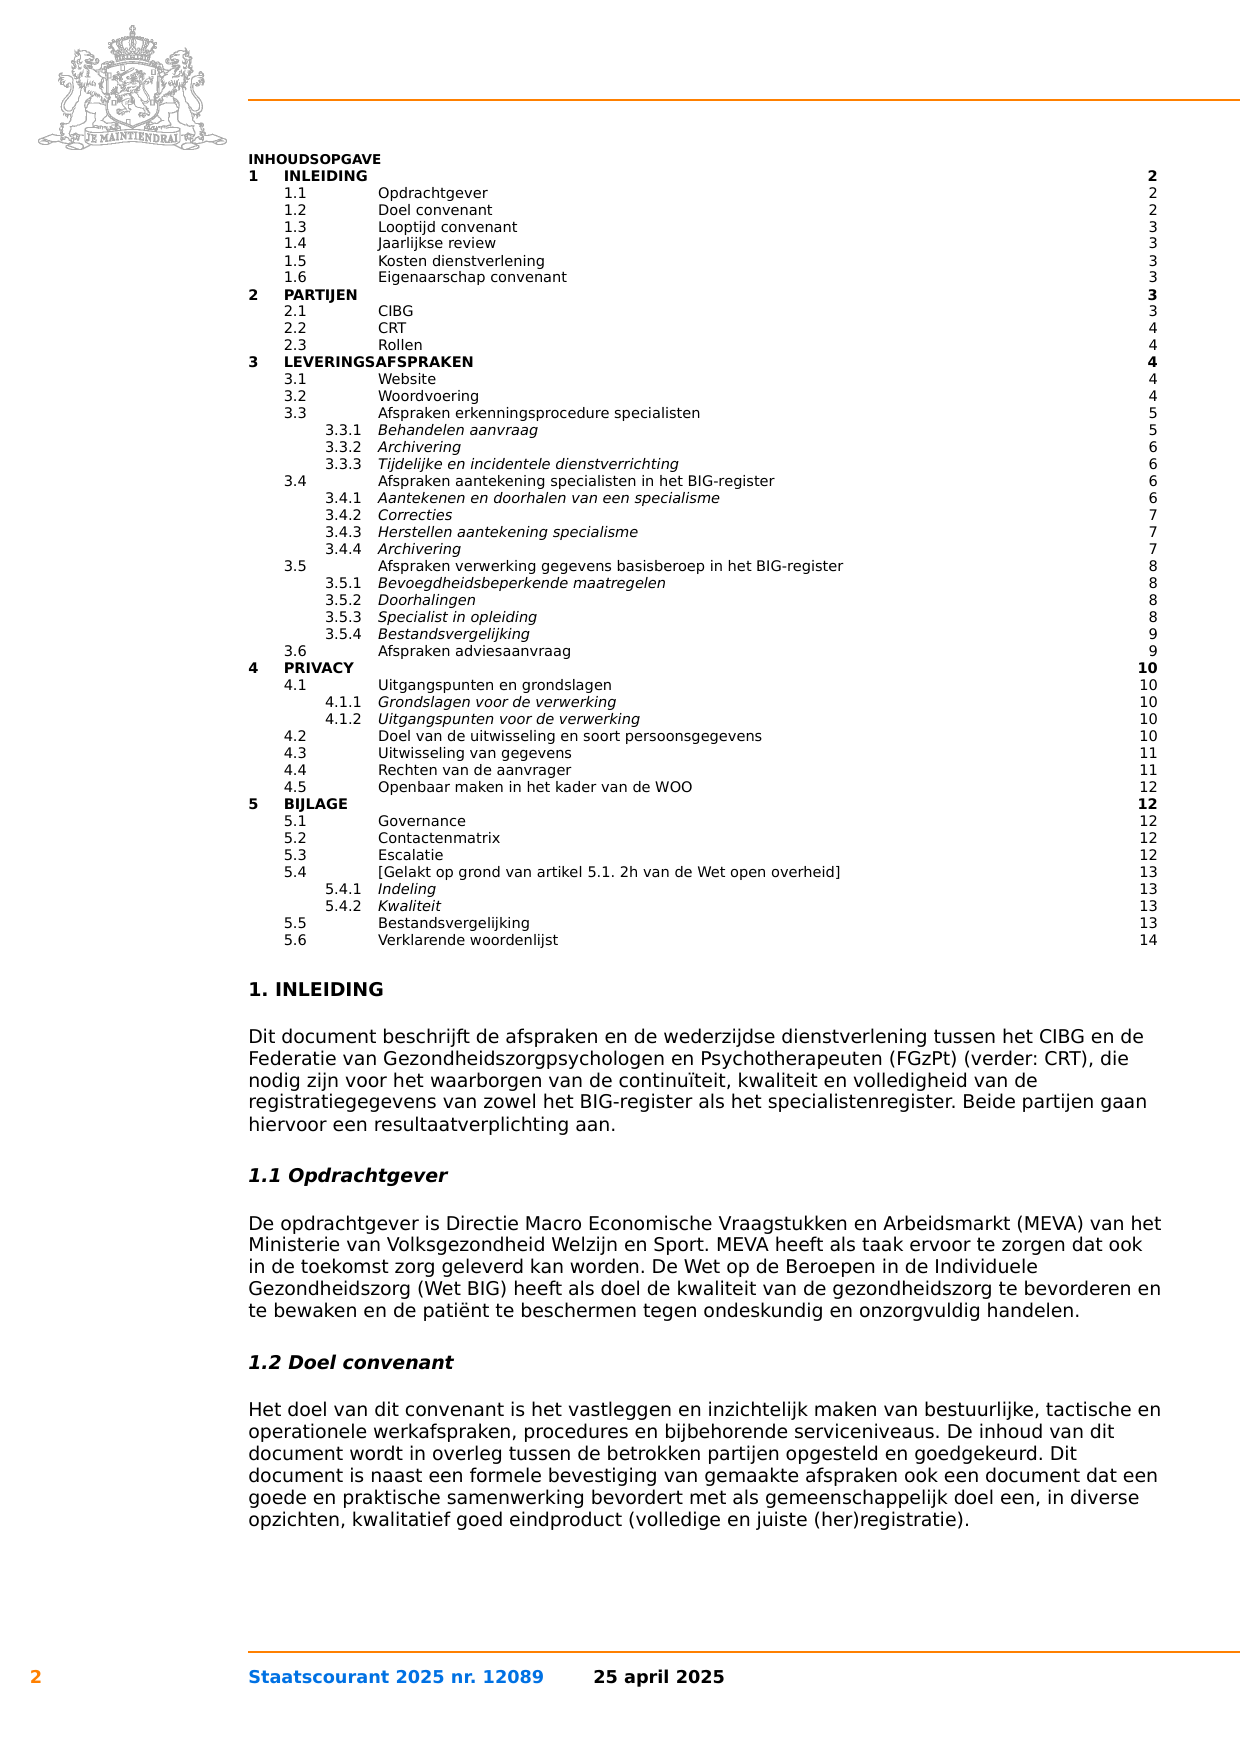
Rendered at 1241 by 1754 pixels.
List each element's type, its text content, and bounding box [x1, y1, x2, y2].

table_cell [278, 711, 319, 728]
table_cell [319, 677, 372, 694]
table_cell [319, 269, 372, 286]
table_cell [248, 456, 277, 473]
table_cell Bestandsvergelijking [372, 626, 1016, 643]
table_cell 5.6 [278, 932, 319, 948]
table_cell [319, 235, 372, 252]
table_cell Bevoegdheidsbeperkende maatregelen [372, 575, 1016, 592]
table_cell [248, 337, 277, 354]
table_cell [248, 694, 277, 711]
table_cell 7 [1016, 524, 1163, 541]
table_cell CRT [372, 320, 1016, 337]
table_cell Website [372, 371, 1016, 388]
table_cell Herstellen aantekening specialisme [372, 524, 1016, 541]
table_cell [319, 303, 372, 320]
table_cell 11 [1016, 745, 1163, 762]
table_cell PARTIJEN [278, 286, 1016, 303]
table_cell [319, 847, 372, 864]
table_cell Behandelen aanvraag [372, 422, 1016, 439]
table_cell Kwaliteit [372, 898, 1016, 914]
table_cell 5 [1016, 422, 1163, 439]
table_cell 10 [1016, 711, 1163, 728]
table_cell 5.3 [278, 847, 319, 864]
table_cell [248, 745, 277, 762]
table_cell [Gelakt op grond van artikel 5.1. 2h van de Wet open overheid] [372, 864, 1016, 881]
table_cell [248, 235, 277, 252]
table_cell [248, 575, 277, 592]
table_cell [248, 201, 277, 218]
picture [38, 25, 227, 150]
table_cell [248, 830, 277, 847]
table_cell 4.1.2 [319, 711, 372, 728]
table_cell 3 [1016, 235, 1163, 252]
table_cell [319, 830, 372, 847]
table_cell 9 [1016, 643, 1163, 660]
table_cell [248, 439, 277, 456]
table_cell [319, 915, 372, 932]
table_cell [319, 813, 372, 830]
table_cell [278, 439, 319, 456]
table_cell 5.4.2 [319, 898, 372, 914]
table_cell 1.5 [278, 253, 319, 269]
table_cell [319, 728, 372, 745]
table_cell 1.6 [278, 269, 319, 286]
subtitle 1.1 Opdrachtgever [248, 1165, 1163, 1187]
table_cell [248, 609, 277, 626]
table_cell 3 [1016, 286, 1163, 303]
table_cell Doel van de uitwisseling en soort persoonsgegevens [372, 728, 1016, 745]
table_cell 10 [1016, 677, 1163, 694]
table_cell Archivering [372, 541, 1016, 558]
table_cell Opdrachtgever [372, 185, 1016, 201]
table_cell 3.4.3 [319, 524, 372, 541]
table_cell [248, 626, 277, 643]
table_cell Escalatie [372, 847, 1016, 864]
table_cell 9 [1016, 626, 1163, 643]
table_cell 8 [1016, 609, 1163, 626]
table_cell 3.6 [278, 643, 319, 660]
table_cell Uitgangspunten voor de verwerking [372, 711, 1016, 728]
table_cell 2.3 [278, 337, 319, 354]
table_cell 3.5 [278, 558, 319, 575]
table_cell 4.1 [278, 677, 319, 694]
table_cell [319, 762, 372, 779]
table_cell 8 [1016, 558, 1163, 575]
table_cell 12 [1016, 847, 1163, 864]
table_cell Specialist in opleiding [372, 609, 1016, 626]
table_cell 3.5.3 [319, 609, 372, 626]
table_cell [248, 847, 277, 864]
table_header INHOUDSOPGAVE [248, 152, 1163, 167]
table_cell Woordvoering [372, 388, 1016, 405]
table_cell 13 [1016, 881, 1163, 898]
table_cell 2 [1016, 201, 1163, 218]
table_cell 4.5 [278, 779, 319, 796]
table_cell 2 [248, 286, 277, 303]
table_cell Verklarende woordenlijst [372, 932, 1016, 948]
table_cell 3.4.4 [319, 541, 372, 558]
table_cell [248, 303, 277, 320]
table_cell 4.4 [278, 762, 319, 779]
table_cell PRIVACY [278, 660, 1016, 677]
table_cell Bestandsvergelijking [372, 915, 1016, 932]
table_cell 5.1 [278, 813, 319, 830]
table_cell [319, 779, 372, 796]
table_cell [248, 388, 277, 405]
table_cell [319, 932, 372, 948]
table_cell 8 [1016, 592, 1163, 609]
table_cell [248, 541, 277, 558]
table_cell 3 [1016, 303, 1163, 320]
table_cell 5.4.1 [319, 881, 372, 898]
table_cell Afspraken verwerking gegevens basisberoep in het BIG-register [372, 558, 1016, 575]
table_cell Looptijd convenant [372, 219, 1016, 235]
table_cell [278, 609, 319, 626]
table_cell Archivering [372, 439, 1016, 456]
table_cell Correcties [372, 507, 1016, 524]
table_cell [248, 219, 277, 235]
table_cell Kosten dienstverlening [372, 253, 1016, 269]
table_cell 1.1 [278, 185, 319, 201]
table_cell 2 [1016, 185, 1163, 201]
table_cell Aantekenen en doorhalen van een specialisme [372, 490, 1016, 507]
table_cell 3.1 [278, 371, 319, 388]
table_cell Rechten van de aanvrager [372, 762, 1016, 779]
table_cell [278, 592, 319, 609]
table_cell 12 [1016, 796, 1163, 813]
table_cell [248, 490, 277, 507]
table_cell [248, 762, 277, 779]
table_cell [248, 422, 277, 439]
table_cell [248, 371, 277, 388]
table_cell 4 [1016, 388, 1163, 405]
table_cell 14 [1016, 932, 1163, 948]
subtitle 1.2 Doel convenant [248, 1352, 1163, 1374]
table_cell [248, 269, 277, 286]
table_cell [319, 201, 372, 218]
table_cell 4.1.1 [319, 694, 372, 711]
table_cell 3.2 [278, 388, 319, 405]
table_cell 8 [1016, 575, 1163, 592]
table_cell [319, 185, 372, 201]
table_cell Doorhalingen [372, 592, 1016, 609]
table_cell Uitgangspunten en grondslagen [372, 677, 1016, 694]
table_cell 1 [248, 168, 277, 184]
table_cell 4 [1016, 337, 1163, 354]
table_cell 4 [1016, 371, 1163, 388]
table_cell [248, 253, 277, 269]
table_cell 4 [248, 660, 277, 677]
table_cell [278, 881, 319, 898]
table_cell 6 [1016, 473, 1163, 490]
table_cell 3.5.2 [319, 592, 372, 609]
table_cell [248, 813, 277, 830]
table_cell 3.4.1 [319, 490, 372, 507]
table_cell 3.3.1 [319, 422, 372, 439]
table_cell [319, 388, 372, 405]
table_cell 3.4 [278, 473, 319, 490]
table_cell 11 [1016, 762, 1163, 779]
table_cell [248, 932, 277, 948]
table_cell LEVERINGSAFSPRAKEN [278, 354, 1016, 371]
table_cell [248, 711, 277, 728]
table_cell 3.3.2 [319, 439, 372, 456]
table_cell 3 [1016, 269, 1163, 286]
table_cell [278, 575, 319, 592]
table_cell [278, 490, 319, 507]
table_cell 12 [1016, 813, 1163, 830]
table_cell [248, 507, 277, 524]
table_cell 10 [1016, 694, 1163, 711]
table_cell [248, 643, 277, 660]
table_cell [319, 643, 372, 660]
table_cell 1.3 [278, 219, 319, 235]
table_cell [248, 864, 277, 881]
table_cell Rollen [372, 337, 1016, 354]
table_cell [319, 371, 372, 388]
table_cell 2 [1016, 168, 1163, 184]
table_cell [278, 422, 319, 439]
table_cell [278, 694, 319, 711]
table_cell [248, 592, 277, 609]
table_cell 10 [1016, 728, 1163, 745]
table_cell 7 [1016, 507, 1163, 524]
table_cell [278, 524, 319, 541]
table_cell 3.5.4 [319, 626, 372, 643]
table_cell Indeling [372, 881, 1016, 898]
table_cell Afspraken adviesaanvraag [372, 643, 1016, 660]
table_cell [278, 456, 319, 473]
table_cell 5 [248, 796, 277, 813]
table_cell 12 [1016, 830, 1163, 847]
table_cell 1.4 [278, 235, 319, 252]
table_cell [319, 864, 372, 881]
subtitle 1. INLEIDING [248, 978, 1163, 1001]
table_cell Governance [372, 813, 1016, 830]
table_cell [248, 524, 277, 541]
table_cell 5.4 [278, 864, 319, 881]
text Het doel van dit convenant is het vastleggen en inzichtelijk maken van bestuurlijke, tactische en operationele werkafspraken, procedures en bijbehorende serviceniveaus. De inhoud van dit document wordt in overleg tussen de betrokken partijen opgesteld en goedgekeurd. Dit document is naast een formele bevestiging van gemaakte afspraken ook een document dat een goede en praktische samenwerking bevordert met als gemeenschappelijk doel een, in diverse opzichten, kwalitatief goed eindproduct (volledige en juiste (her)registratie). [248, 1399, 1163, 1531]
table_cell 3.5.1 [319, 575, 372, 592]
table_cell [248, 779, 277, 796]
table_cell 4 [1016, 354, 1163, 371]
table_cell [278, 541, 319, 558]
table_cell 4.2 [278, 728, 319, 745]
table_cell [248, 473, 277, 490]
table_cell [248, 677, 277, 694]
table_cell 13 [1016, 864, 1163, 881]
table_cell [319, 219, 372, 235]
table_cell [248, 728, 277, 745]
table_cell 13 [1016, 898, 1163, 914]
table_cell [248, 405, 277, 422]
table_cell CIBG [372, 303, 1016, 320]
table_cell 10 [1016, 660, 1163, 677]
table_cell 6 [1016, 439, 1163, 456]
table_cell 7 [1016, 541, 1163, 558]
table_cell Uitwisseling van gegevens [372, 745, 1016, 762]
table_cell 5.2 [278, 830, 319, 847]
table_cell [248, 320, 277, 337]
table_cell [248, 898, 277, 914]
table_cell Grondslagen voor de verwerking [372, 694, 1016, 711]
table_cell 6 [1016, 456, 1163, 473]
table_cell [248, 881, 277, 898]
table_cell 2.2 [278, 320, 319, 337]
table_cell Afspraken aantekening specialisten in het BIG-register [372, 473, 1016, 490]
table_cell 4.3 [278, 745, 319, 762]
text De opdrachtgever is Directie Macro Economische Vraagstukken en Arbeidsmarkt (MEVA) van het Ministerie van Volksgezondheid Welzijn en Sport. MEVA heeft als taak ervoor te zorgen dat ook in de toekomst zorg geleverd kan worden. De Wet op de Beroepen in de Individuele Gezondheidszorg (Wet BIG) heeft als doel de kwaliteit van de gezondheidszorg te bevorderen en te bewaken en de patiënt te beschermen tegen ondeskundig en onzorgvuldig handelen. [248, 1212, 1163, 1322]
table_cell Tijdelijke en incidentele dienstverrichting [372, 456, 1016, 473]
table_cell Eigenaarschap convenant [372, 269, 1016, 286]
table_cell 12 [1016, 779, 1163, 796]
table_cell 3.3 [278, 405, 319, 422]
table_cell [278, 507, 319, 524]
table_cell [319, 405, 372, 422]
table_cell Afspraken erkenningsprocedure specialisten [372, 405, 1016, 422]
table_cell 3.3.3 [319, 456, 372, 473]
table_cell [319, 253, 372, 269]
table_cell [248, 185, 277, 201]
table_cell 13 [1016, 915, 1163, 932]
table_cell [248, 915, 277, 932]
table_cell 1.2 [278, 201, 319, 218]
table_cell Jaarlijkse review [372, 235, 1016, 252]
table_cell 4 [1016, 320, 1163, 337]
table_cell [319, 745, 372, 762]
table_cell 5 [1016, 405, 1163, 422]
table_cell Contactenmatrix [372, 830, 1016, 847]
table_cell INLEIDING [278, 168, 1016, 184]
table_cell 3 [1016, 253, 1163, 269]
table_cell 3 [248, 354, 277, 371]
table_cell 2.1 [278, 303, 319, 320]
text Dit document beschrijft de afspraken en de wederzijdse dienstverlening tussen het CIBG en de Federatie van Gezondheidszorgpsychologen en Psychotherapeuten (FGzPt) (verder: CRT), die nodig zijn voor het waarborgen van de continuïteit, kwaliteit en volledigheid van de registratiegegevens van zowel het BIG-register als het specialistenregister. Beide partijen gaan hiervoor een resultaatverplichting aan. [248, 1026, 1163, 1135]
table_cell 5.5 [278, 915, 319, 932]
table_cell [278, 898, 319, 914]
table_cell 6 [1016, 490, 1163, 507]
table_cell BIJLAGE [278, 796, 1016, 813]
table_cell [319, 320, 372, 337]
table_cell [248, 558, 277, 575]
table_cell Doel convenant [372, 201, 1016, 218]
table_cell 3.4.2 [319, 507, 372, 524]
table_cell [319, 337, 372, 354]
table_cell [319, 473, 372, 490]
table_cell [278, 626, 319, 643]
table_cell [319, 558, 372, 575]
table_cell Openbaar maken in het kader van de WOO [372, 779, 1016, 796]
table_cell 3 [1016, 219, 1163, 235]
